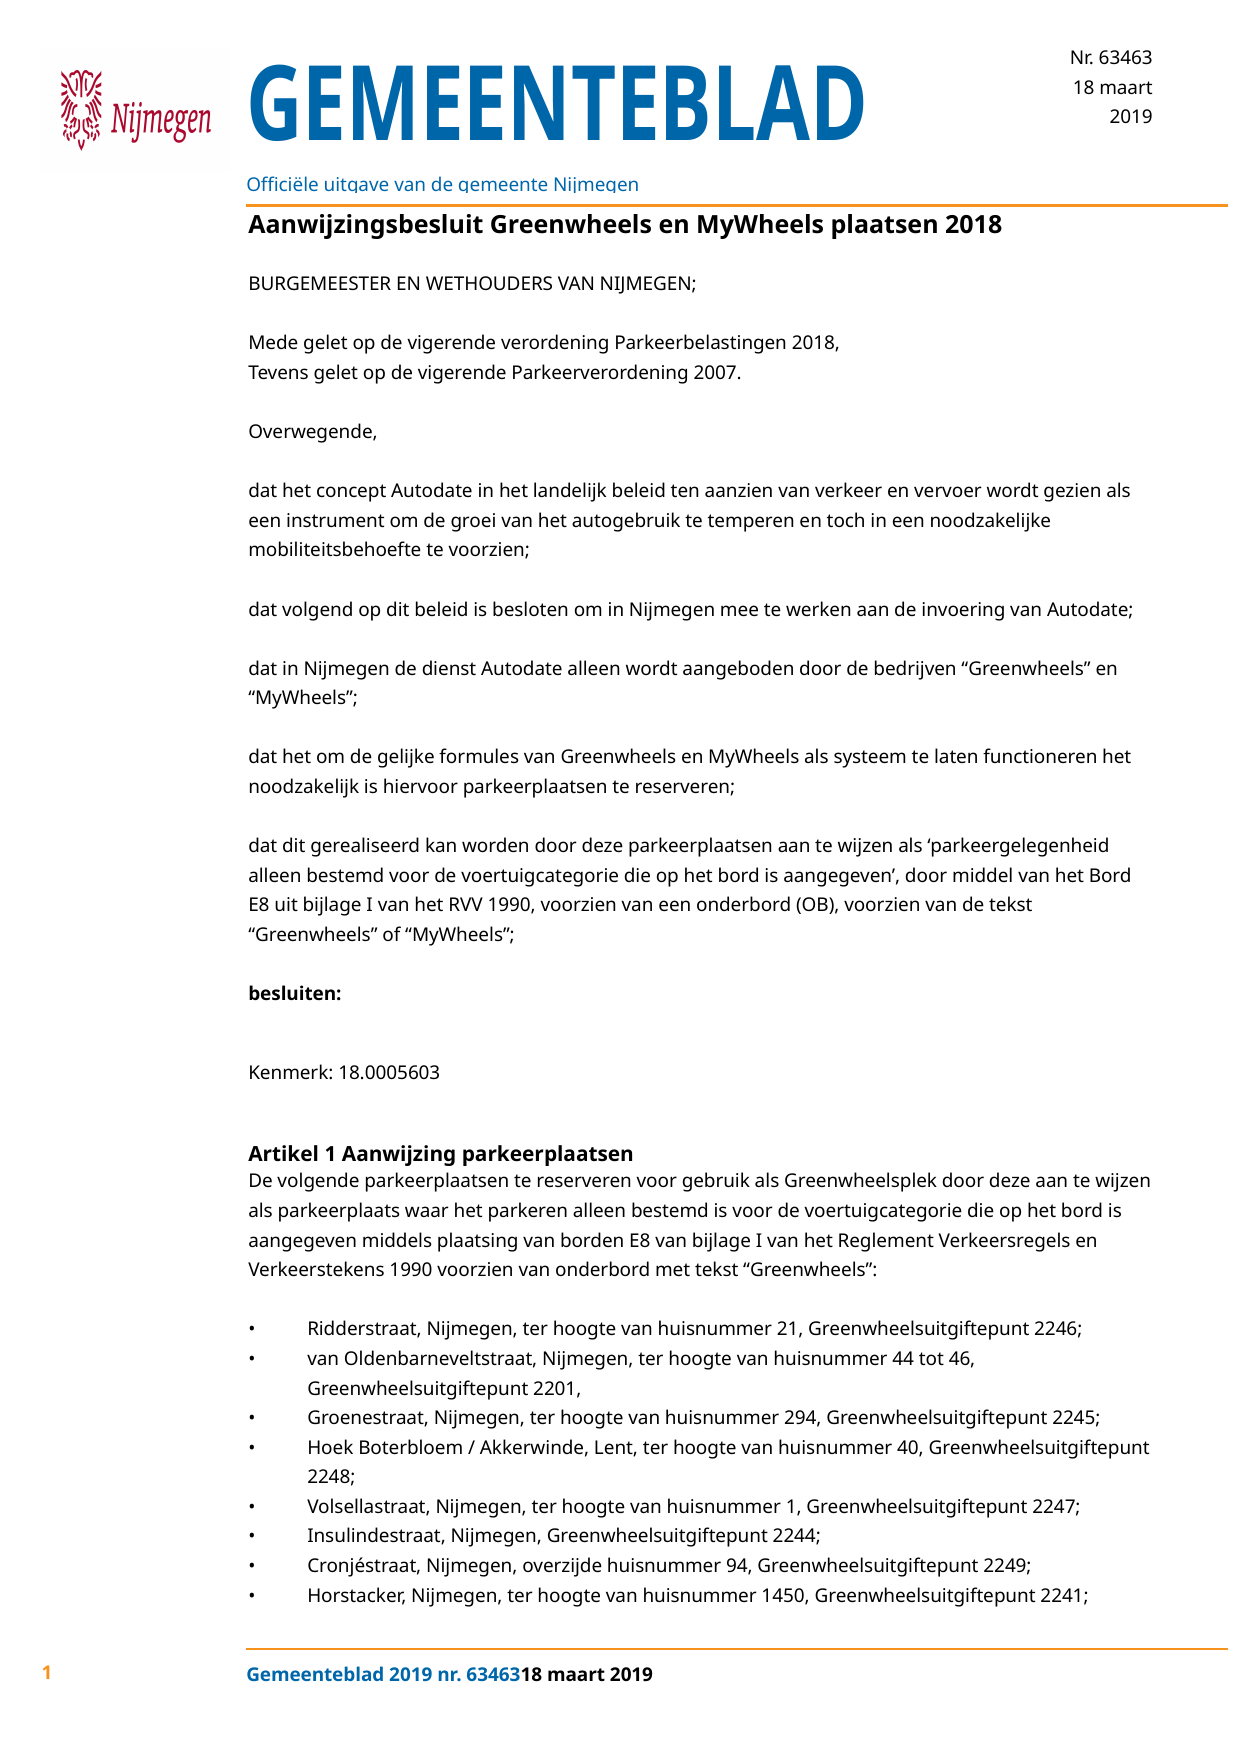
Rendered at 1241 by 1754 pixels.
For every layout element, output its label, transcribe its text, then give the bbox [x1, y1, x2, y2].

list Groenestraat, Nijmegen, ter hoogte van huisnummer 294, Greenwheelsuitgiftepunt 2245; [248, 1404, 1152, 1430]
text dat het concept Autodate in het landelijk beleid ten aanzien van verkeer en vervoer wordt gezien als een instrument om de groei van het autogebruik te temperen en toch in een noodzakelijke mobiliteitsbehoefte te voorzien; [248, 477, 1152, 562]
picture [41, 47, 231, 172]
text BURGEMEESTER EN WETHOUDERS VAN NIJMEGEN; [248, 270, 1152, 296]
text dat volgend op dit beleid is besloten om in Nijmegen mee te werken aan de invoering van Autodate; [248, 596, 1152, 621]
list van Oldenbarneveltstraat, Nijmegen, ter hoogte van huisnummer 44 tot 46, Greenwheelsuitgiftepunt 2201, [248, 1345, 1152, 1400]
text dat dit gerealiseerd kan worden door deze parkeerplaatsen aan te wijzen als ‘parkeergelegenheid alleen bestemd voor de voertuigcategorie die op het bord is aangegeven’, door middel van het Bord E8 uit bijlage I van het RVV 1990, voorzien van een onderbord (OB), voorzien van de tekst “Greenwheels” of “MyWheels”; [248, 832, 1152, 947]
list Horstacker, Nijmegen, ter hoogte van huisnummer 1450, Greenwheelsuitgiftepunt 2241; [248, 1582, 1152, 1607]
text dat het om de gelijke formules van Greenwheels en MyWheels als systeem te laten functioneren het noodzakelijk is hiervoor parkeerplaatsen te reserveren; [248, 744, 1152, 799]
text Tevens gelet op de vigerende Parkeerverordening 2007. [248, 359, 1152, 385]
list Volsellastraat, Nijmegen, ter hoogte van huisnummer 1, Greenwheelsuitgiftepunt 2247; [248, 1493, 1152, 1519]
text Kenmerk: 18.0005603 [248, 1059, 1152, 1085]
text Mede gelet op de vigerende verordening Parkeerbelastingen 2018, [248, 329, 1152, 355]
list Insulindestraat, Nijmegen, Greenwheelsuitgiftepunt 2244; [248, 1523, 1152, 1548]
text dat in Nijmegen de dienst Autodate alleen wordt aangeboden door de bedrijven “Greenwheels” en “MyWheels”; [248, 655, 1152, 710]
text Overwegende, [248, 418, 1152, 444]
text De volgende parkeerplaatsen te reserveren voor gebruik als Greenwheelsplek door deze aan te wijzen als parkeerplaats waar het parkeren alleen bestemd is voor de voertuigcategorie die op het bord is aangegeven middels plaatsing van borden E8 van bijlage I van het Reglement Verkeersregels en Verkeerstekens 1990 voorzien van onderbord met tekst “Greenwheels”: [248, 1168, 1152, 1282]
text Artikel 1 Aanwijzing parkeerplaatsen [248, 1139, 1152, 1168]
text besluiten: [248, 980, 1152, 1006]
list Cronjéstraat, Nijmegen, overzijde huisnummer 94, Greenwheelsuitgiftepunt 2249; [248, 1552, 1152, 1578]
text Aanwijzingsbesluit Greenwheels en MyWheels plaatsen 2018 [248, 207, 1152, 241]
list Hoek Boterbloem / Akkerwinde, Lent, ter hoogte van huisnummer 40, Greenwheelsuitgiftepunt 2248; [248, 1434, 1152, 1489]
list Ridderstraat, Nijmegen, ter hoogte van huisnummer 21, Greenwheelsuitgiftepunt 2246; [248, 1316, 1152, 1341]
